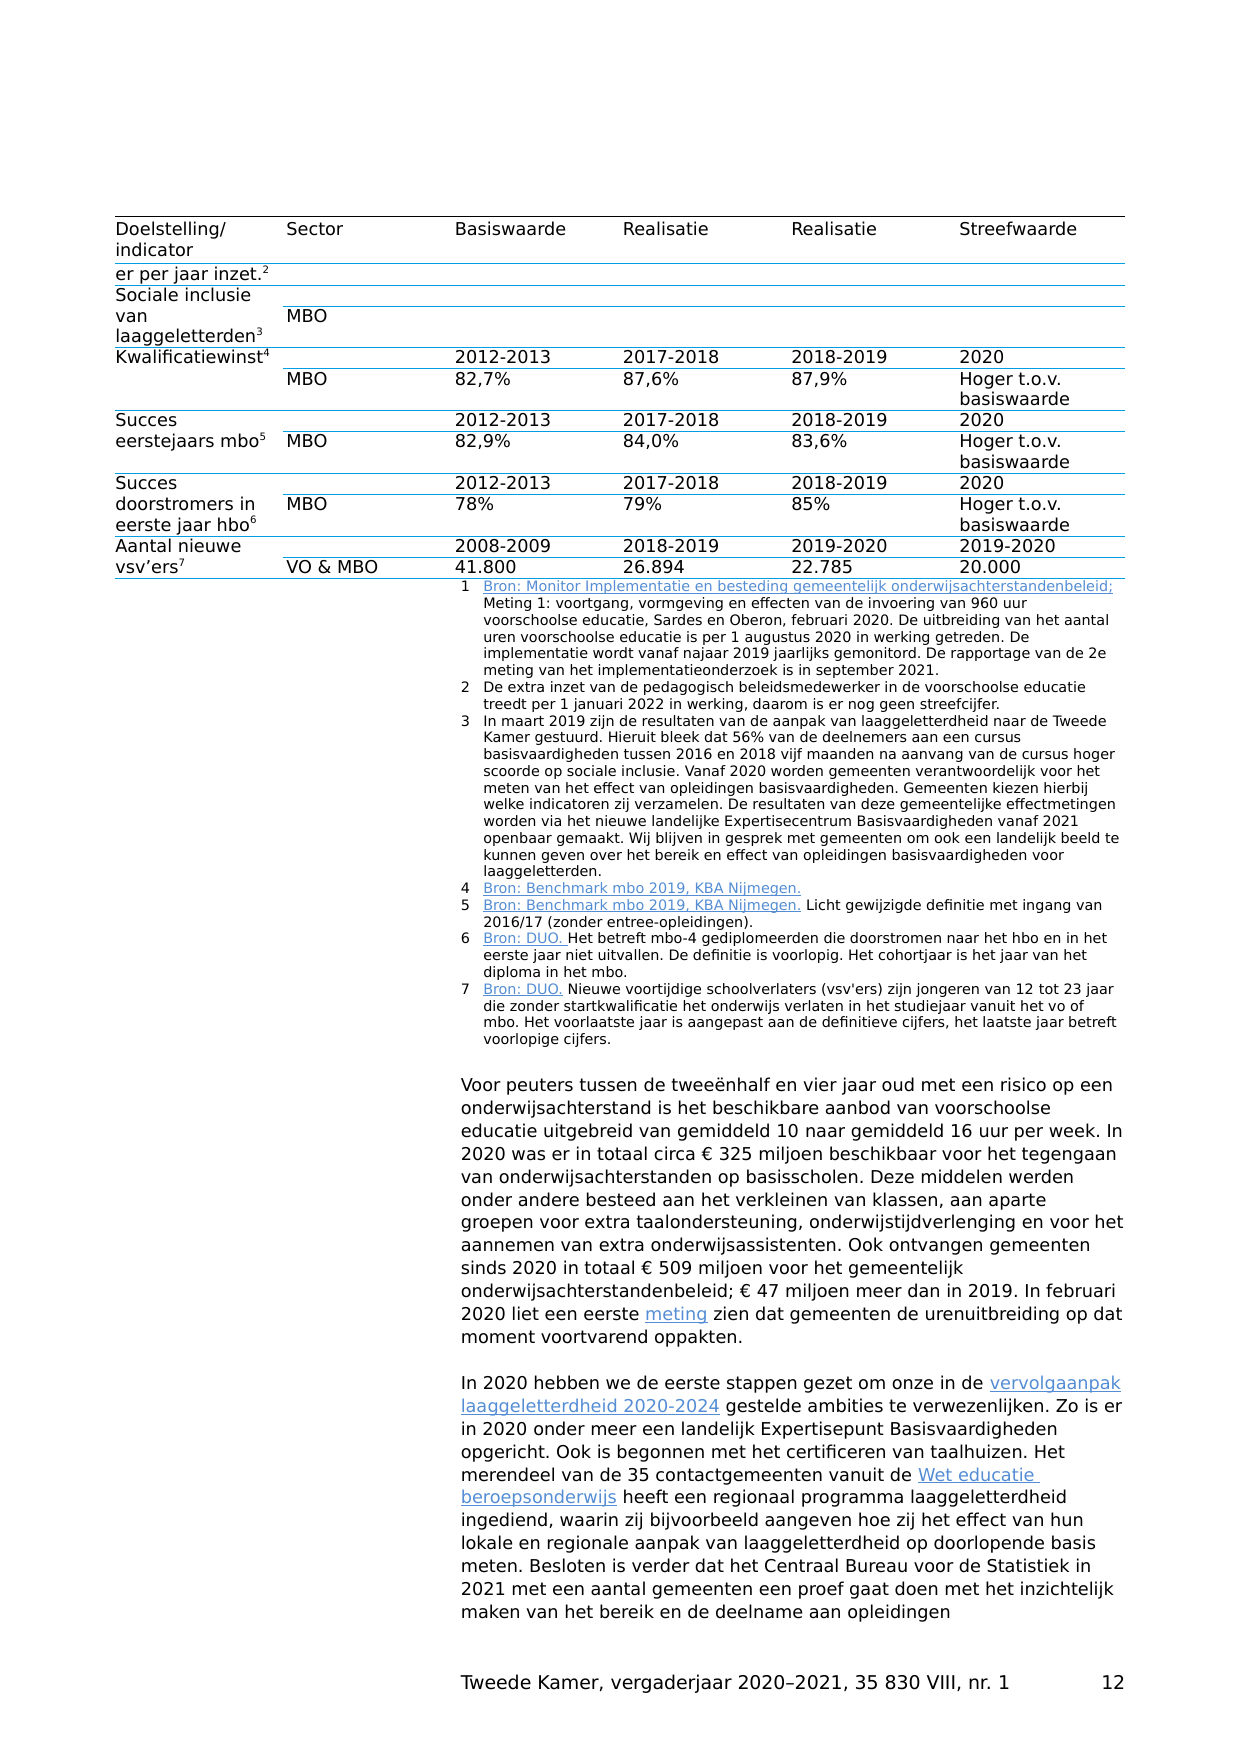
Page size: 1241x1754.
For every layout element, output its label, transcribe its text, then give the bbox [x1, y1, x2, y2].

table_cell MBO [283, 369, 452, 410]
table_cell Hoger t.o.v. basiswaarde [956, 495, 1125, 536]
table_cell [452, 307, 620, 347]
table_cell 2020 [956, 348, 1125, 368]
table_cell er per jaar inzet.2 [115, 264, 283, 284]
table_cell [788, 264, 956, 284]
table_cell [283, 537, 452, 557]
table_cell [788, 286, 956, 306]
table_cell Kwalificatiewinst4 [115, 348, 283, 410]
table_cell 82,9% [452, 432, 620, 473]
table_cell 85% [788, 495, 956, 536]
table_cell 2012-2013 [452, 411, 620, 431]
table_cell Succes eerstejaars mbo5 [115, 411, 283, 473]
list Bron: Benchmark mbo 2019, KBA Nijmegen. Licht gewijzigde definitie met ingang van 2016/17 (zonder entree-opleidingen). [461, 897, 1125, 931]
list De extra inzet van de pedagogisch beleidsmedewerker in de voorschoolse educatie treedt per 1 januari 2022 in werking, daarom is er nog geen streefcijfer. [461, 679, 1125, 713]
table_cell Streefwaarde [956, 217, 1125, 263]
table_cell [283, 264, 452, 284]
table_cell [620, 307, 788, 347]
table_header Tabel 2 Gelijke kansen creëren en talenten tot bloei brengen [115, 191, 1125, 216]
table_cell 79% [620, 495, 788, 536]
table_cell [452, 286, 620, 306]
list Bron: Monitor Implementatie en besteding gemeentelijk onderwijsachterstandenbeleid; Meting 1: voortgang, vormgeving en effecten van de invoering van 960 uur voorschoolse educatie, Sardes en Oberon, februari 2020. De uitbreiding van het aantal uren voorschoolse educatie is per 1 augustus 2020 in werking getreden. De implementatie wordt vanaf najaar 2019 jaarlijks gemonitord. De rapportage van de 2e meting van het implementatieonderzoek is in september 2021. [461, 579, 1125, 679]
table_cell Sociale inclusie van laaggeletterden3 [115, 286, 283, 347]
table_cell 2020 [956, 411, 1125, 431]
table_cell 82,7% [452, 369, 620, 410]
table_cell [620, 264, 788, 284]
table_cell Sector [283, 217, 452, 263]
table_cell VO & MBO [283, 558, 452, 578]
table_cell Realisatie [788, 217, 956, 263]
table_cell 41.800 [452, 558, 620, 578]
table_cell Aantal nieuwe vsv’ers7 [115, 537, 283, 578]
table_cell [283, 286, 452, 306]
list Bron: DUO. Nieuwe voortijdige schoolverlaters (vsv'ers) zijn jongeren van 12 tot 23 jaar die zonder startkwalificatie het onderwijs verlaten in het studiejaar vanuit het vo of mbo. Het voorlaatste jaar is aangepast aan de definitieve cijfers, het laatste jaar betreft voorlopige cijfers. [461, 981, 1125, 1048]
table_cell 2019-2020 [956, 537, 1125, 557]
table_cell 78% [452, 495, 620, 536]
table_cell 2008-2009 [452, 537, 620, 557]
table_cell [620, 286, 788, 306]
table_cell 2017-2018 [620, 474, 788, 494]
table_cell Basiswaarde [452, 217, 620, 263]
list Bron: Benchmark mbo 2019, KBA Nijmegen. [461, 880, 1125, 897]
table_cell [956, 307, 1125, 347]
table_cell 87,6% [620, 369, 788, 410]
table_cell 87,9% [788, 369, 956, 410]
table_cell MBO [283, 495, 452, 536]
table_cell 2020 [956, 474, 1125, 494]
table_cell 2017-2018 [620, 411, 788, 431]
table_cell 84,0% [620, 432, 788, 473]
table_cell 2012-2013 [452, 348, 620, 368]
table_cell Hoger t.o.v. basiswaarde [956, 432, 1125, 473]
table_cell [452, 264, 620, 284]
text In 2020 hebben we de eerste stappen gezet om onze in de vervolgaanpak laaggeletterdheid 2020-2024 gestelde ambities te verwezenlijken. Zo is er in 2020 onder meer een landelijk Expertisepunt Basisvaardigheden opgericht. Ook is begonnen met het certificeren van taalhuizen. Het merendeel van de 35 contactgemeenten vanuit de Wet educatie beroepsonderwijs heeft een regionaal programma laaggeletterdheid ingediend, waarin zij bijvoorbeeld aangeven hoe zij het effect van hun lokale en regionale aanpak van laaggeletterdheid op doorlopende basis meten. Besloten is verder dat het Centraal Bureau voor de Statistiek in 2021 met een aantal gemeenten een proef gaat doen met het inzichtelijk maken van het bereik en de deelname aan opleidingen [461, 1371, 1125, 1623]
table_cell [788, 307, 956, 347]
table_cell [956, 264, 1125, 284]
table_cell Realisatie [620, 217, 788, 263]
table_cell Doelstelling/indicator [115, 217, 283, 263]
table_cell 2018-2019 [788, 348, 956, 368]
table_cell Hoger t.o.v. basiswaarde [956, 369, 1125, 410]
list In maart 2019 zijn de resultaten van de aanpak van laaggeletterdheid naar de Tweede Kamer gestuurd. Hieruit bleek dat 56% van de deelnemers aan een cursus basisvaardigheden tussen 2016 en 2018 vijf maanden na aanvang van de cursus hoger scoorde op sociale inclusie. Vanaf 2020 worden gemeenten verantwoordelijk voor het meten van het effect van opleidingen basisvaardigheden. Gemeenten kiezen hierbij welke indicatoren zij verzamelen. De resultaten van deze gemeentelijke effectmetingen worden via het nieuwe landelijke Expertisecentrum Basisvaardigheden vanaf 2021 openbaar gemaakt. Wij blijven in gesprek met gemeenten om ook een landelijk beeld te kunnen geven over het bereik en effect van opleidingen basisvaardigheden voor laaggeletterden. [461, 713, 1125, 880]
table_cell 2018-2019 [788, 411, 956, 431]
table_cell 2018-2019 [788, 474, 956, 494]
table_cell [283, 474, 452, 494]
table_cell 83,6% [788, 432, 956, 473]
table_cell 2012-2013 [452, 474, 620, 494]
table_cell [283, 411, 452, 431]
table_cell MBO [283, 307, 452, 347]
table_cell 2018-2019 [620, 537, 788, 557]
table_cell 26.894 [620, 558, 788, 578]
table_cell 20.000 [956, 558, 1125, 578]
text Voor peuters tussen de tweeënhalf en vier jaar oud met een risico op een onderwijsachterstand is het beschikbare aanbod van voorschoolse educatie uitgebreid van gemiddeld 10 naar gemiddeld 16 uur per week. In 2020 was er in totaal circa € 325 miljoen beschikbaar voor het tegengaan van onderwijsachterstanden op basisscholen. Deze middelen werden onder andere besteed aan het verkleinen van klassen, aan aparte groepen voor extra taalondersteuning, onderwijstijdverlenging en voor het aannemen van extra onderwijsassistenten. Ook ontvangen gemeenten sinds 2020 in totaal € 509 miljoen voor het gemeentelijk onderwijsachterstandenbeleid; € 47 miljoen meer dan in 2019. In februari 2020 liet een eerste meting zien dat gemeenten de urenuitbreiding op dat moment voortvarend oppakten. [461, 1073, 1125, 1348]
table_cell 22.785 [788, 558, 956, 578]
list Bron: DUO. Het betreft mbo-4 gediplomeerden die doorstromen naar het hbo en in het eerste jaar niet uitvallen. De definitie is voorlopig. Het cohortjaar is het jaar van het diploma in het mbo. [461, 931, 1125, 981]
table_cell MBO [283, 432, 452, 473]
table_cell 2019-2020 [788, 537, 956, 557]
table_cell Succes doorstromers in eerste jaar hbo6 [115, 474, 283, 536]
table_cell [956, 286, 1125, 306]
table_cell [283, 348, 452, 368]
table_cell 2017-2018 [620, 348, 788, 368]
